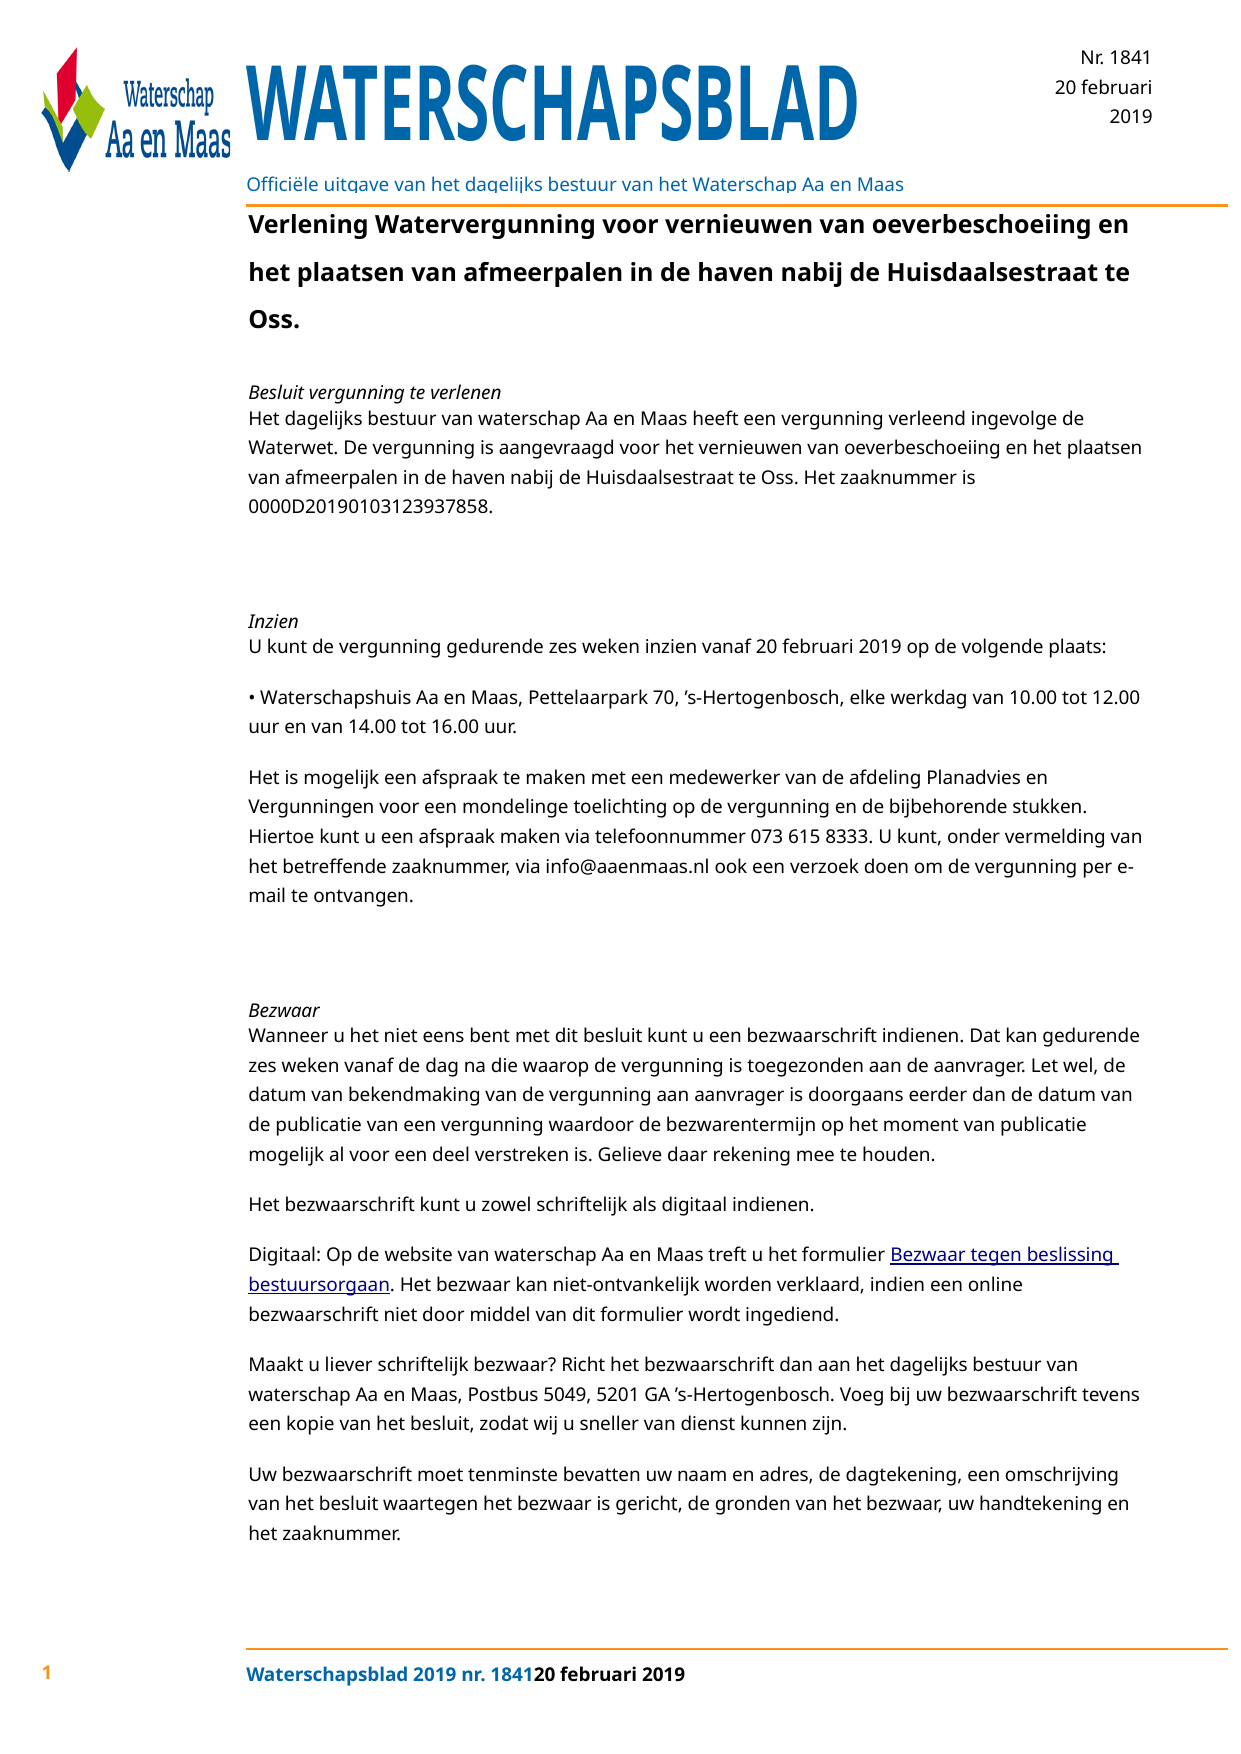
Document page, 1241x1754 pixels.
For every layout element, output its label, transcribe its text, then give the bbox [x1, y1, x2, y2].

text Het bezwaarschrift kunt u zowel schriftelijk als digitaal indienen. [248, 1191, 1152, 1217]
picture [41, 47, 231, 172]
text Maakt u liever schriftelijk bezwaar? Richt het bezwaarschrift dan aan het dagelijks bestuur van waterschap Aa en Maas, Postbus 5049, 5201 GA ’s-Hertogenbosch. Voeg bij uw bezwaarschrift tevens een kopie van het besluit, zodat wij u sneller van dienst kunnen zijn. [248, 1351, 1152, 1436]
text U kunt de vergunning gedurende zes weken inzien vanaf 20 februari 2019 op de volgende plaats: [248, 634, 1152, 659]
text Besluit vergunning te verlenen [248, 379, 1152, 405]
text Wanneer u het niet eens bent met dit besluit kunt u een bezwaarschrift indienen. Dat kan gedurende zes weken vanaf de dag na die waarop de vergunning is toegezonden aan de aanvrager. Let wel, de datum van bekendmaking van de vergunning aan aanvrager is doorgaans eerder dan de datum van de publicatie van een vergunning waardoor de bezwarentermijn op het moment van publicatie mogelijk al voor een deel verstreken is. Gelieve daar rekening mee te houden. [248, 1022, 1152, 1167]
text Uw bezwaarschrift moet tenminste bevatten uw naam en adres, de dagtekening, een omschrijving van het besluit waartegen het bezwaar is gericht, de gronden van het bezwaar, uw handtekening en het zaaknummer. [248, 1461, 1152, 1546]
text Het dagelijks bestuur van waterschap Aa en Maas heeft een vergunning verleend ingevolge de Waterwet. De vergunning is aangevraagd voor het vernieuwen van oeverbeschoeiing en het plaatsen van afmeerpalen in de haven nabij de Huisdaalsestraat te Oss. Het zaaknummer is 0000D20190103123937858. [248, 405, 1152, 519]
text • Waterschapshuis Aa en Maas, Pettelaarpark 70, ’s-Hertogenbosch, elke werkdag van 10.00 tot 12.00 uur en van 14.00 tot 16.00 uur. [248, 684, 1152, 739]
text Inzien [248, 608, 1152, 634]
text Verlening Watervergunning voor vernieuwen van oeverbeschoeiing en het plaatsen van afmeerpalen in de haven nabij de Huisdaalsestraat te Oss. [248, 207, 1152, 336]
text Bezwaar [248, 997, 1152, 1022]
text Digitaal: Op de website van waterschap Aa en Maas treft u het formulier Bezwaar tegen beslissing bestuursorgaan. Het bezwaar kan niet-ontvankelijk worden verklaard, indien een online bezwaarschrift niet door middel van dit formulier wordt ingediend. [248, 1242, 1152, 1327]
text Het is mogelijk een afspraak te maken met een medewerker van de afdeling Planadvies en Vergunningen voor een mondelinge toelichting op de vergunning en de bijbehorende stukken. Hiertoe kunt u een afspraak maken via telefoonnummer 073 615 8333. U kunt, onder vermelding van het betreffende zaaknummer, via info@aaenmaas.nl ook een verzoek doen om de vergunning per e-mail te ontvangen. [248, 764, 1152, 908]
